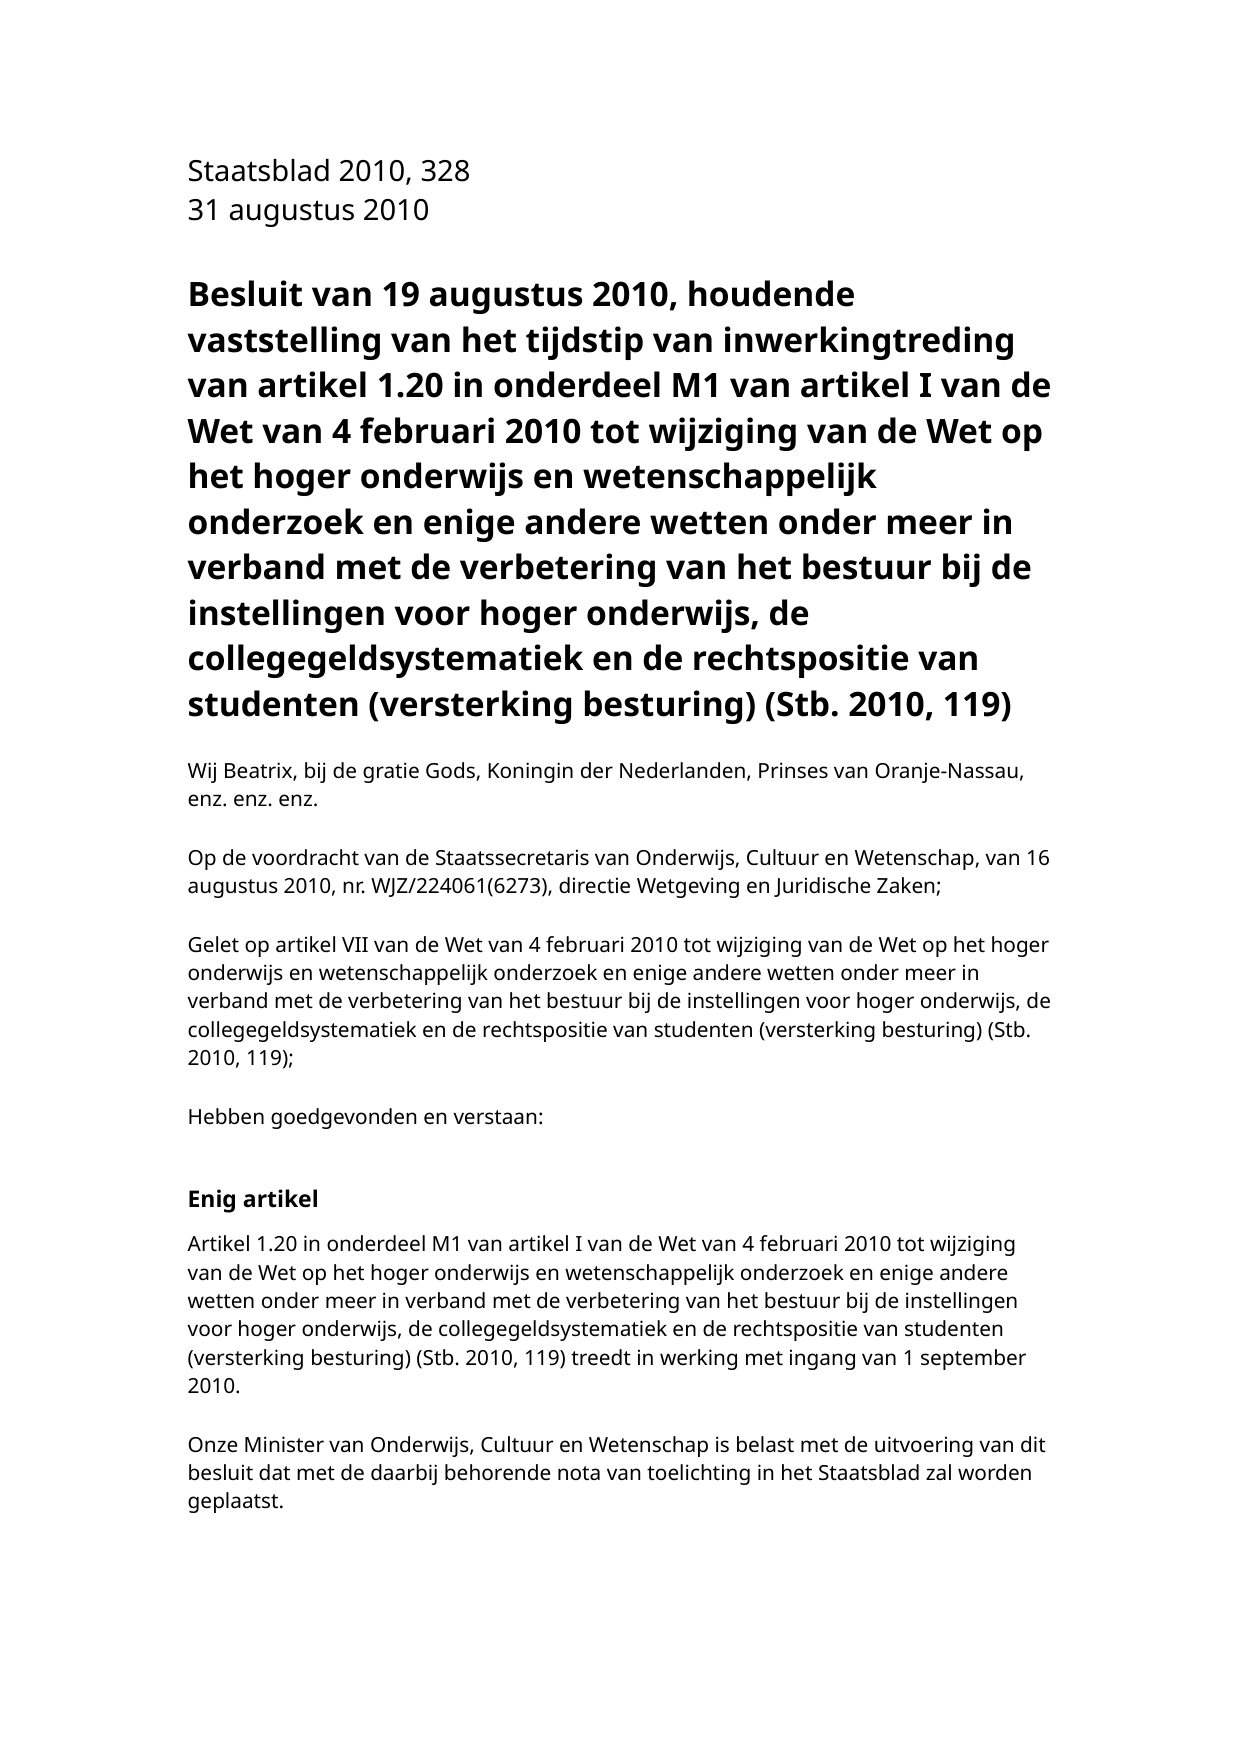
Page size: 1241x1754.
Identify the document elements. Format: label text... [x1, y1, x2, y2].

text Wij Beatrix, bij de gratie Gods, Koningin der Nederlanden, Prinses van Oranje-Nassau, enz. enz. enz. [187, 756, 1053, 813]
text Staatsblad 2010, 328 [187, 150, 1053, 190]
text Onze Minister van Onderwijs, Cultuur en Wetenschap is belast met de uitvoering van dit besluit dat met de daarbij behorende nota van toelichting in het Staatsblad zal worden geplaatst. [187, 1430, 1053, 1515]
subtitle Enig artikel [187, 1183, 1053, 1214]
text 31 augustus 2010 [187, 190, 1053, 229]
text Gelet op artikel VII van de Wet van 4 februari 2010 tot wijziging van de Wet op het hoger onderwijs en wetenschappelijk onderzoek en enige andere wetten onder meer in verband met de verbetering van het bestuur bij de instellingen voor hoger onderwijs, de collegegeldsystematiek en de rechtspositie van studenten (versterking besturing) (Stb. 2010, 119); [187, 930, 1053, 1072]
subtitle Besluit van 19 augustus 2010, houdende vaststelling van het tijdstip van inwerkingtreding van artikel 1.20 in onderdeel M1 van artikel I van de Wet van 4 februari 2010 tot wijziging van de Wet op het hoger onderwijs en wetenschappelijk onderzoek en enige andere wetten onder meer in verband met de verbetering van het bestuur bij de instellingen voor hoger onderwijs, de collegegeldsystematiek en de rechtspositie van studenten (versterking besturing) (Stb. 2010, 119) [187, 271, 1053, 726]
text Op de voordracht van de Staatssecretaris van Onderwijs, Cultuur en Wetenschap, van 16 augustus 2010, nr. WJZ/224061(6273), directie Wetgeving en Juridische Zaken; [187, 843, 1053, 900]
text Artikel 1.20 in onderdeel M1 van artikel I van de Wet van 4 februari 2010 tot wijziging van de Wet op het hoger onderwijs en wetenschappelijk onderzoek en enige andere wetten onder meer in verband met de verbetering van het bestuur bij de instellingen voor hoger onderwijs, de collegegeldsystematiek en de rechtspositie van studenten (versterking besturing) (Stb. 2010, 119) treedt in werking met ingang van 1 september 2010. [187, 1229, 1053, 1400]
text Hebben goedgevonden en verstaan: [187, 1102, 1053, 1130]
